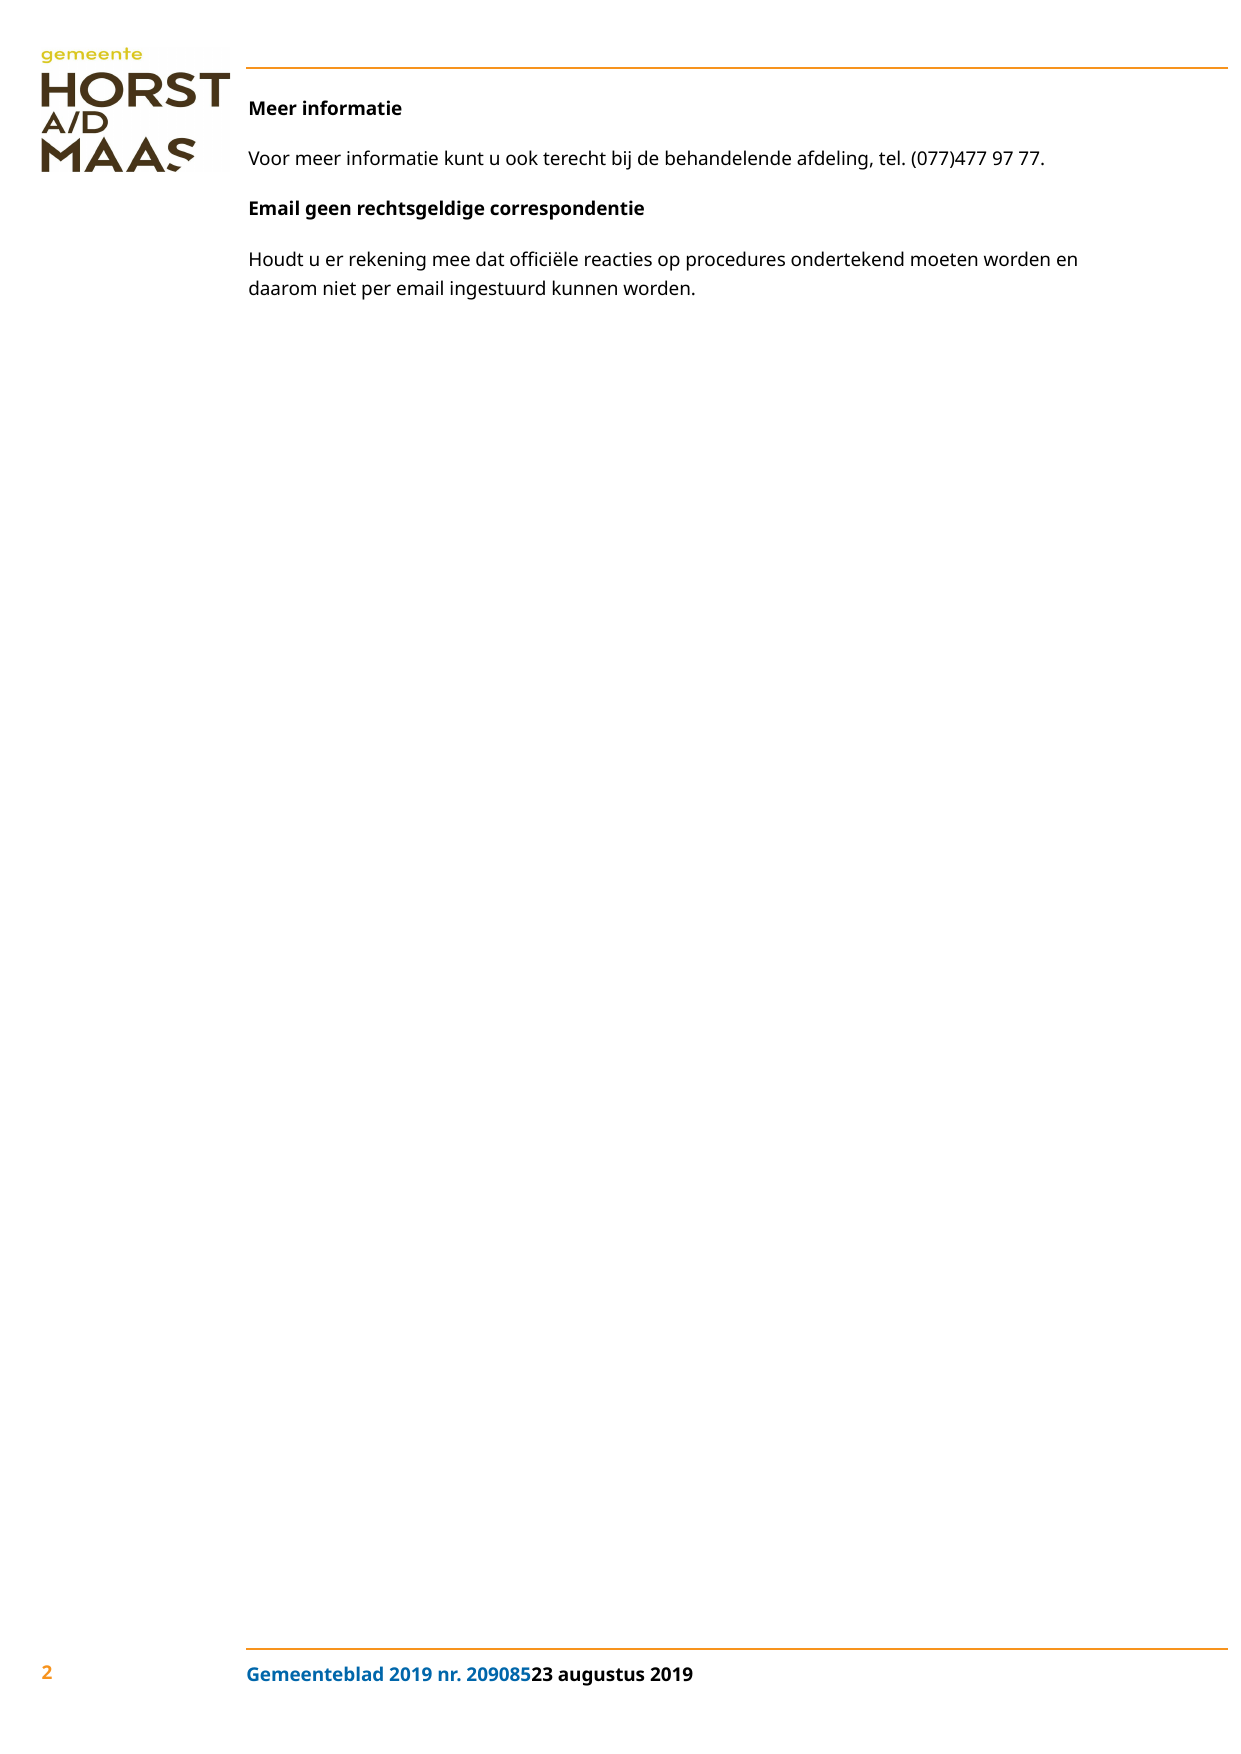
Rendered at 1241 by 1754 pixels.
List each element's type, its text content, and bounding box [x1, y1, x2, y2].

text Voor meer informatie kunt u ook terecht bij de behandelende afdeling, tel. (077)477 97 77. [248, 145, 1152, 171]
text Meer informatie [248, 95, 1152, 121]
text Houdt u er rekening mee dat officiële reacties op procedures ondertekend moeten worden en daarom niet per email ingestuurd kunnen worden. [248, 246, 1152, 301]
picture [41, 47, 231, 172]
text Email geen rechtsgeldige correspondentie [248, 196, 1152, 221]
